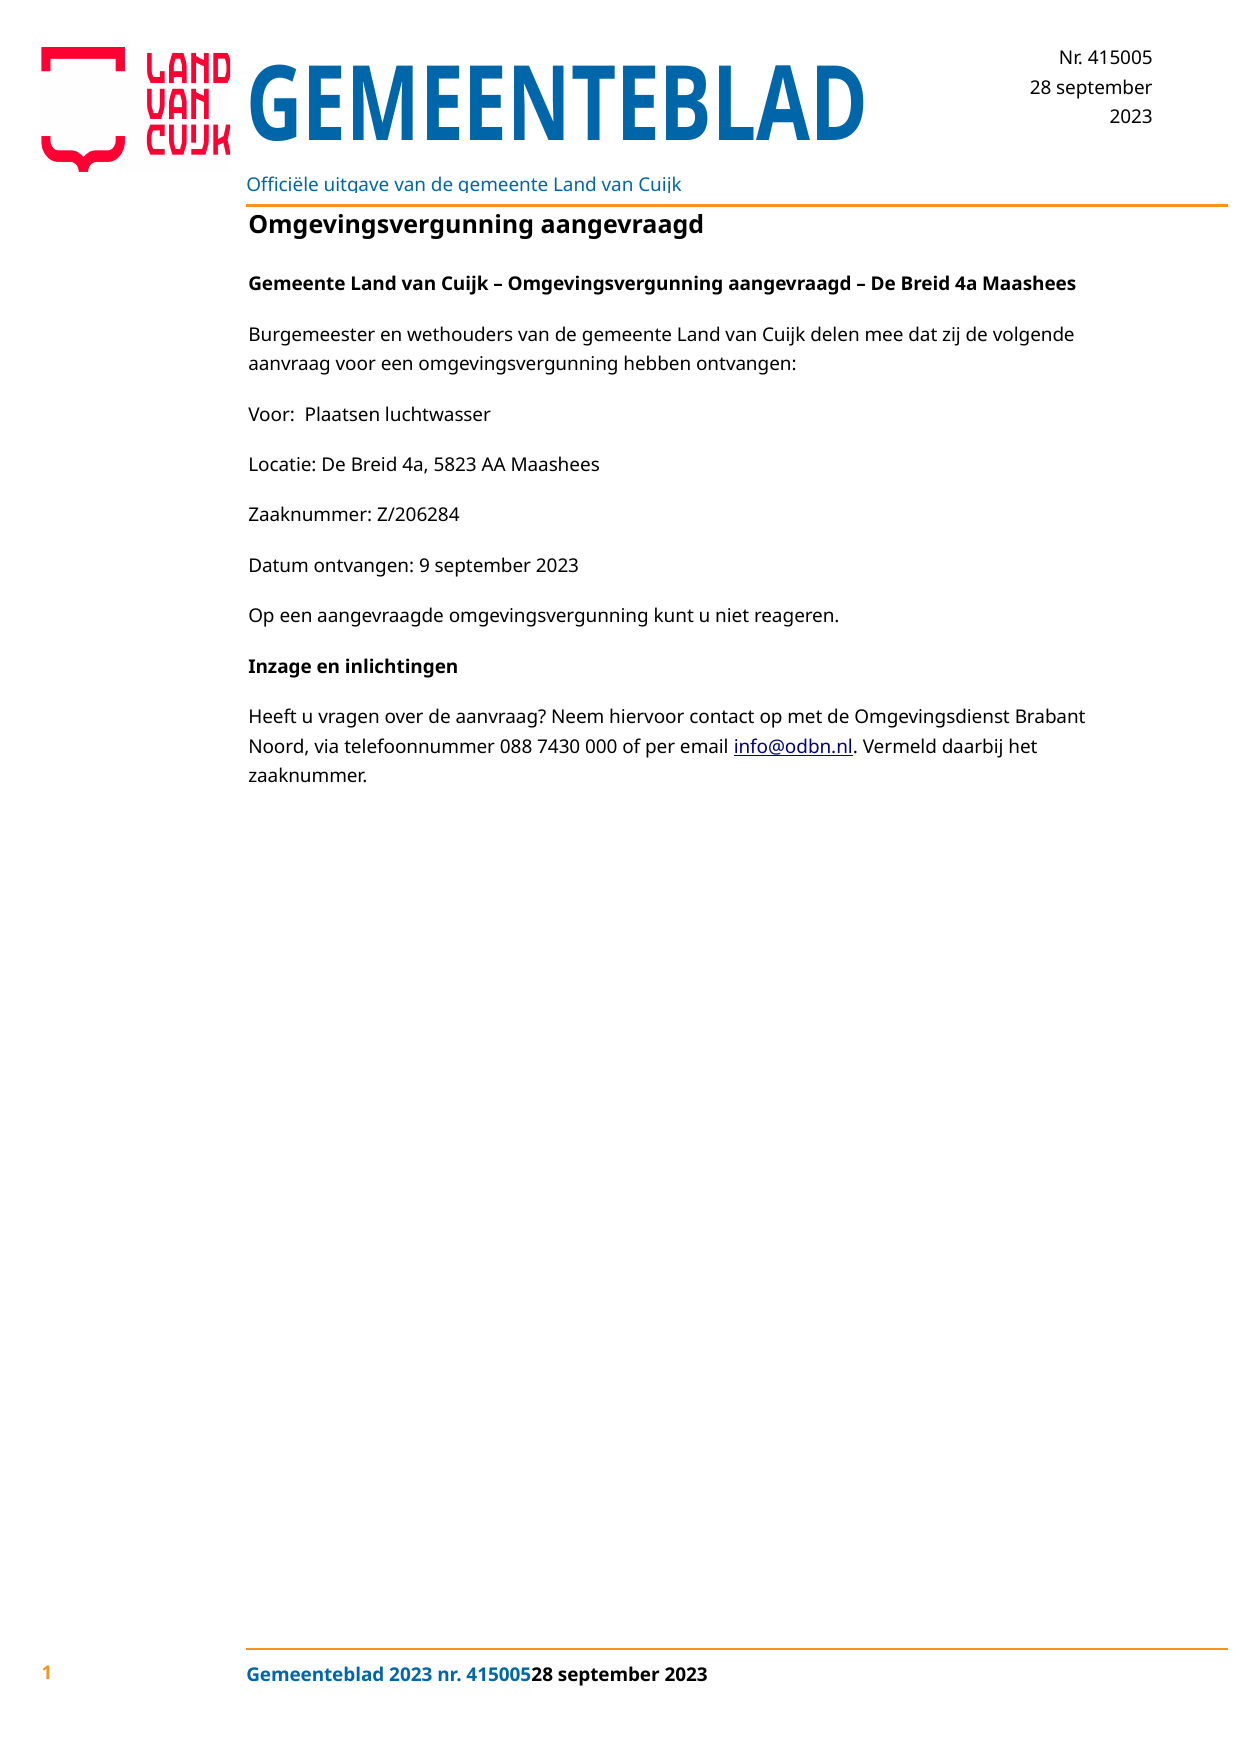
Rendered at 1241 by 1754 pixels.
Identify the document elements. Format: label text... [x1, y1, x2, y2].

text Gemeente Land van Cuijk – Omgevingsvergunning aangevraagd – De Breid 4a Maashees [248, 270, 1152, 296]
text Datum ontvangen: 9 september 2023 [248, 552, 1152, 578]
text Heeft u vragen over de aanvraag? Neem hiervoor contact op met de Omgevingsdienst Brabant Noord, via telefoonnummer 088 7430 000 of per email info@odbn.nl. Vermeld daarbij het zaaknummer. [248, 703, 1152, 788]
text Inzage en inlichtingen [248, 653, 1152, 678]
text Locatie: De Breid 4a, 5823 AA Maashees [248, 451, 1152, 477]
text Burgemeester en wethouders van de gemeente Land van Cuijk delen mee dat zij de volgende aanvraag voor een omgevingsvergunning hebben ontvangen: [248, 321, 1152, 376]
picture [41, 47, 231, 172]
text Zaaknummer: Z/206284 [248, 502, 1152, 527]
text Omgevingsvergunning aangevraagd [248, 207, 1152, 241]
text Op een aangevraagde omgevingsvergunning kunt u niet reageren. [248, 602, 1152, 628]
text Voor: Plaatsen luchtwasser [248, 401, 1152, 426]
